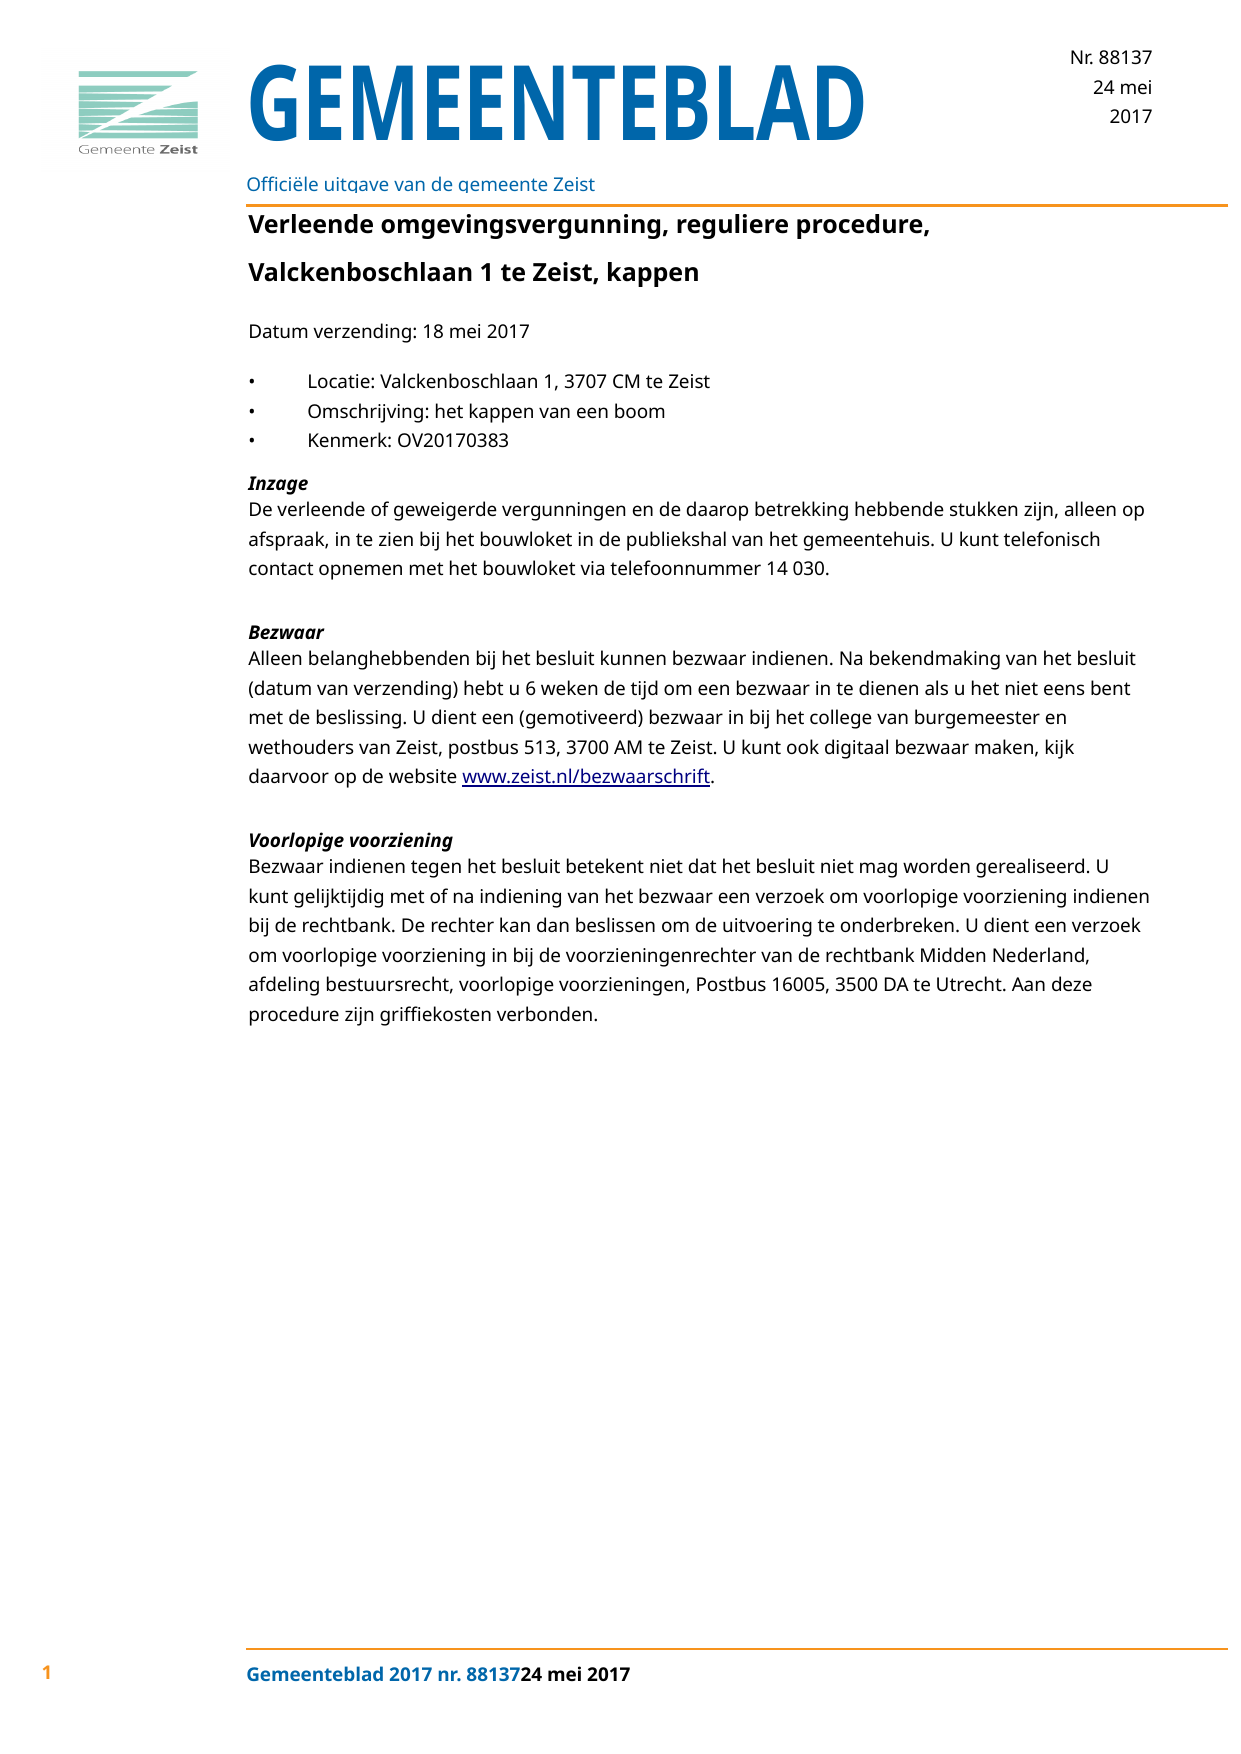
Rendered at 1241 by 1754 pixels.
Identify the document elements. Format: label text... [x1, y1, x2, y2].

text Datum verzending: 18 mei 2017 [248, 318, 1152, 344]
text De verleende of geweigerde vergunningen en de daarop betrekking hebbende stukken zijn, alleen op afspraak, in te zien bij het bouwloket in de publiekshal van het gemeentehuis. U kunt telefonisch contact opnemen met het bouwloket via telefoonnummer 14 030. [248, 496, 1152, 581]
list Omschrijving: het kappen van een boom [248, 398, 1152, 424]
list Kenmerk: OV20170383 [248, 427, 1152, 453]
list Locatie: Valckenboschlaan 1, 3707 CM te Zeist [248, 368, 1152, 394]
picture [41, 47, 231, 172]
text Bezwaar [248, 619, 1152, 645]
text Alleen belanghebbenden bij het besluit kunnen bezwaar indienen. Na bekendmaking van het besluit (datum van verzending) hebt u 6 weken de tijd om een bezwaar in te dienen als u het niet eens bent met de beslissing. U dient een (gemotiveerd) bezwaar in bij het college van burgemeester en wethouders van Zeist, postbus 513, 3700 AM te Zeist. U kunt ook digitaal bezwaar maken, kijk daarvoor op de website www.zeist.nl/bezwaarschrift. [248, 645, 1152, 789]
text Bezwaar indienen tegen het besluit betekent niet dat het besluit niet mag worden gerealiseerd. U kunt gelijktijdig met of na indiening van het bezwaar een verzoek om voorlopige voorziening indienen bij de rechtbank. De rechter kan dan beslissen om de uitvoering te onderbreken. U dient een verzoek om voorlopige voorziening in bij de voorzieningenrechter van de rechtbank Midden Nederland, afdeling bestuursrecht, voorlopige voorzieningen, Postbus 16005, 3500 DA te Utrecht. Aan deze procedure zijn griffiekosten verbonden. [248, 853, 1152, 1027]
text Inzage [248, 471, 1152, 496]
text Verleende omgevingsvergunning, reguliere procedure, Valckenboschlaan 1 te Zeist, kappen [248, 207, 1152, 288]
text Voorlopige voorziening [248, 827, 1152, 853]
